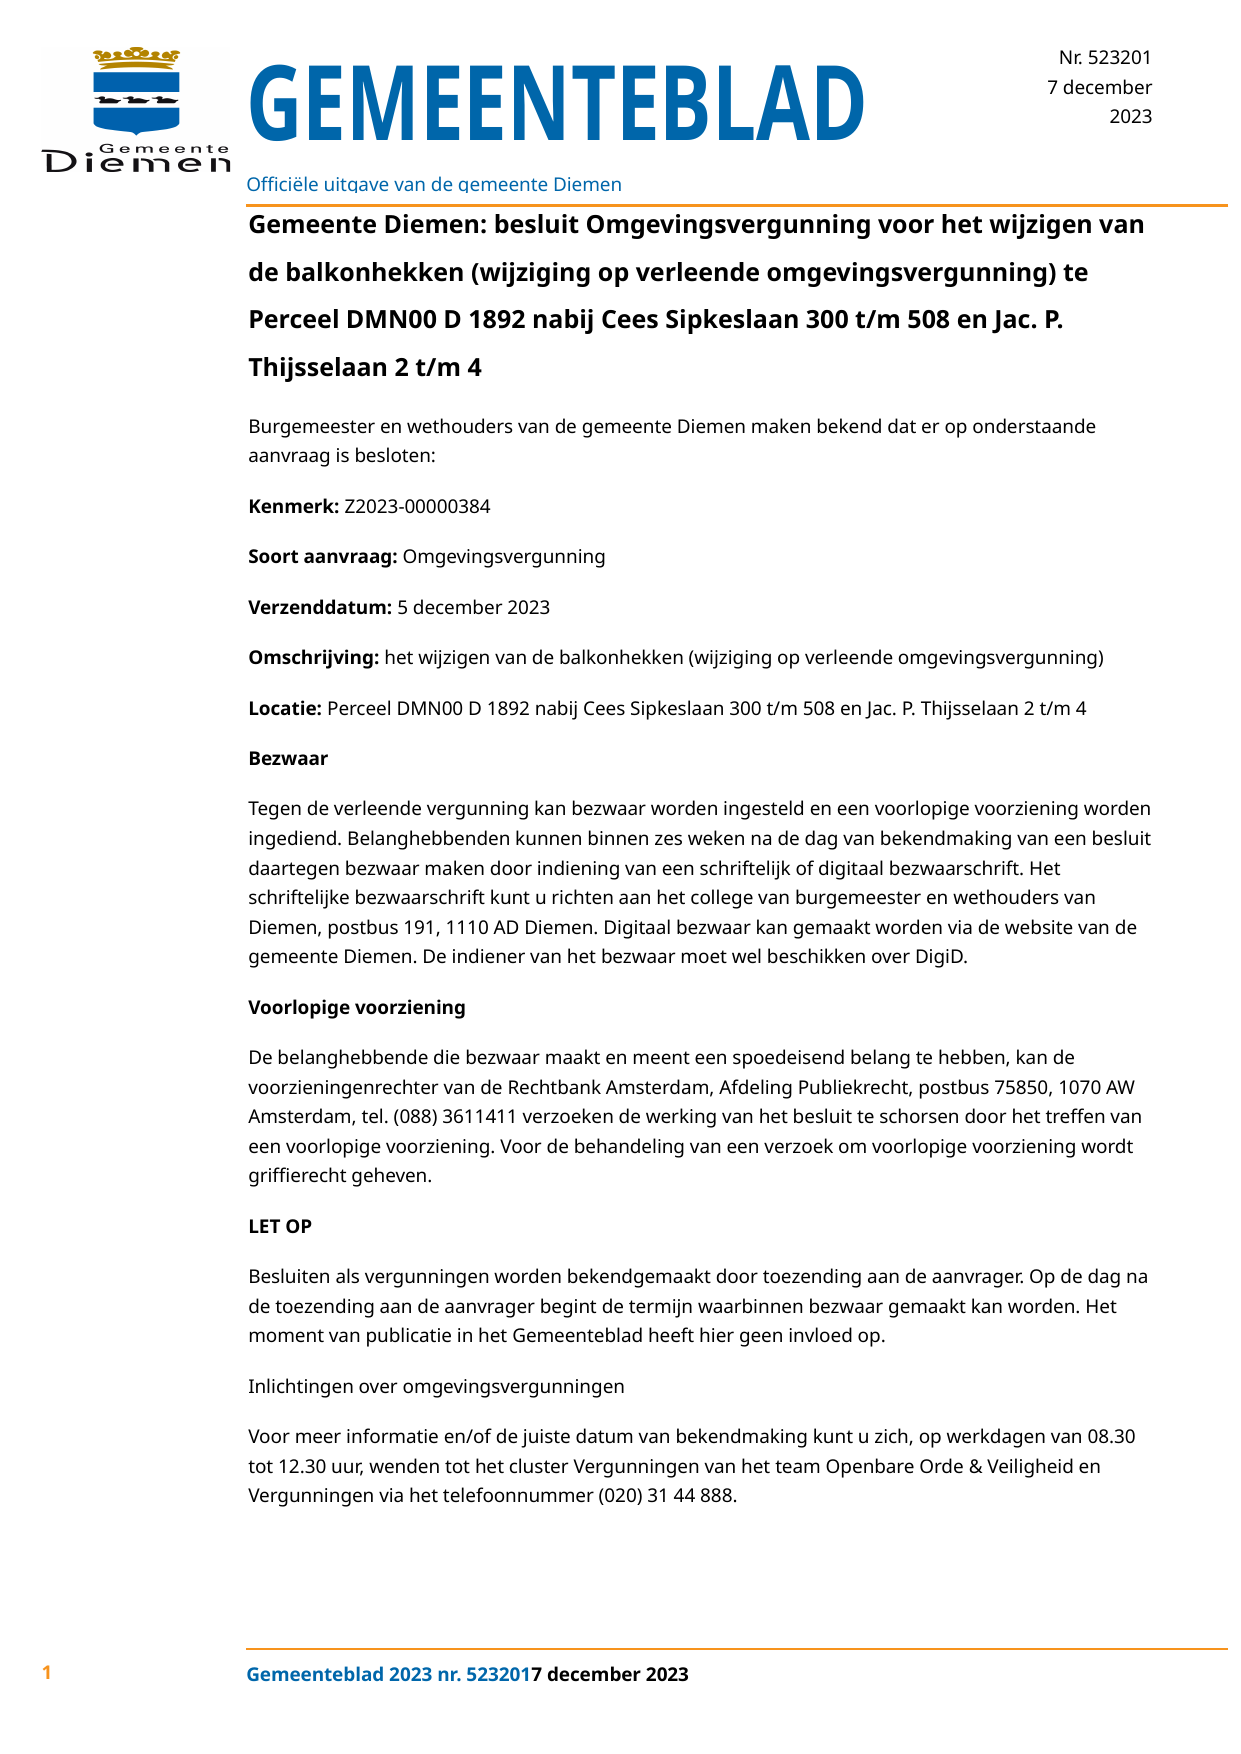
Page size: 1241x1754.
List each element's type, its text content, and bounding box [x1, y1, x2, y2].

text Inlichtingen over omgevingsvergunningen [248, 1373, 1152, 1399]
text De belanghebbende die bezwaar maakt en meent een spoedeisend belang te hebben, kan de voorzieningenrechter van de Rechtbank Amsterdam, Afdeling Publiekrecht, postbus 75850, 1070 AW Amsterdam, tel. (088) 3611411 verzoeken de werking van het besluit te schorsen door het treffen van een voorlopige voorziening. Voor de behandeling van een verzoek om voorlopige voorziening wordt griffierecht geheven. [248, 1044, 1152, 1188]
picture [41, 47, 231, 172]
text Locatie: Perceel DMN00 D 1892 nabij Cees Sipkeslaan 300 t/m 508 en Jac. P. Thijsselaan 2 t/m 4 [248, 695, 1152, 721]
text Verzenddatum: 5 december 2023 [248, 594, 1152, 620]
text Kenmerk: Z2023-00000384 [248, 493, 1152, 519]
text Soort aanvraag: Omgevingsvergunning [248, 543, 1152, 569]
text Omschrijving: het wijzigen van de balkonhekken (wijziging op verleende omgevingsvergunning) [248, 644, 1152, 670]
text Gemeente Diemen: besluit Omgevingsvergunning voor het wijzigen van de balkonhekken (wijziging op verleende omgevingsvergunning) te Perceel DMN00 D 1892 nabij Cees Sipkeslaan 300 t/m 508 en Jac. P. Thijsselaan 2 t/m 4 [248, 207, 1152, 384]
text Burgemeester en wethouders van de gemeente Diemen maken bekend dat er op onderstaande aanvraag is besloten: [248, 413, 1152, 468]
text LET OP [248, 1213, 1152, 1239]
text Voorlopige voorziening [248, 994, 1152, 1020]
text Tegen de verleende vergunning kan bezwaar worden ingesteld en een voorlopige voorziening worden ingediend. Belanghebbenden kunnen binnen zes weken na de dag van bekendmaking van een besluit daartegen bezwaar maken door indiening van een schriftelijk of digitaal bezwaarschrift. Het schriftelijke bezwaarschrift kunt u richten aan het college van burgemeester en wethouders van Diemen, postbus 191, 1110 AD Diemen. Digitaal bezwaar kan gemaakt worden via de website van de gemeente Diemen. De indiener van het bezwaar moet wel beschikken over DigiD. [248, 796, 1152, 969]
text Besluiten als vergunningen worden bekendgemaakt door toezending aan de aanvrager. Op de dag na de toezending aan de aanvrager begint de termijn waarbinnen bezwaar gemaakt kan worden. Het moment van publicatie in het Gemeenteblad heeft hier geen invloed op. [248, 1263, 1152, 1348]
text Voor meer informatie en/of de juiste datum van bekendmaking kunt u zich, op werkdagen van 08.30 tot 12.30 uur, wenden tot het cluster Vergunningen van het team Openbare Orde & Veiligheid en Vergunningen via het telefoonnummer (020) 31 44 888. [248, 1423, 1152, 1508]
text Bezwaar [248, 745, 1152, 771]
